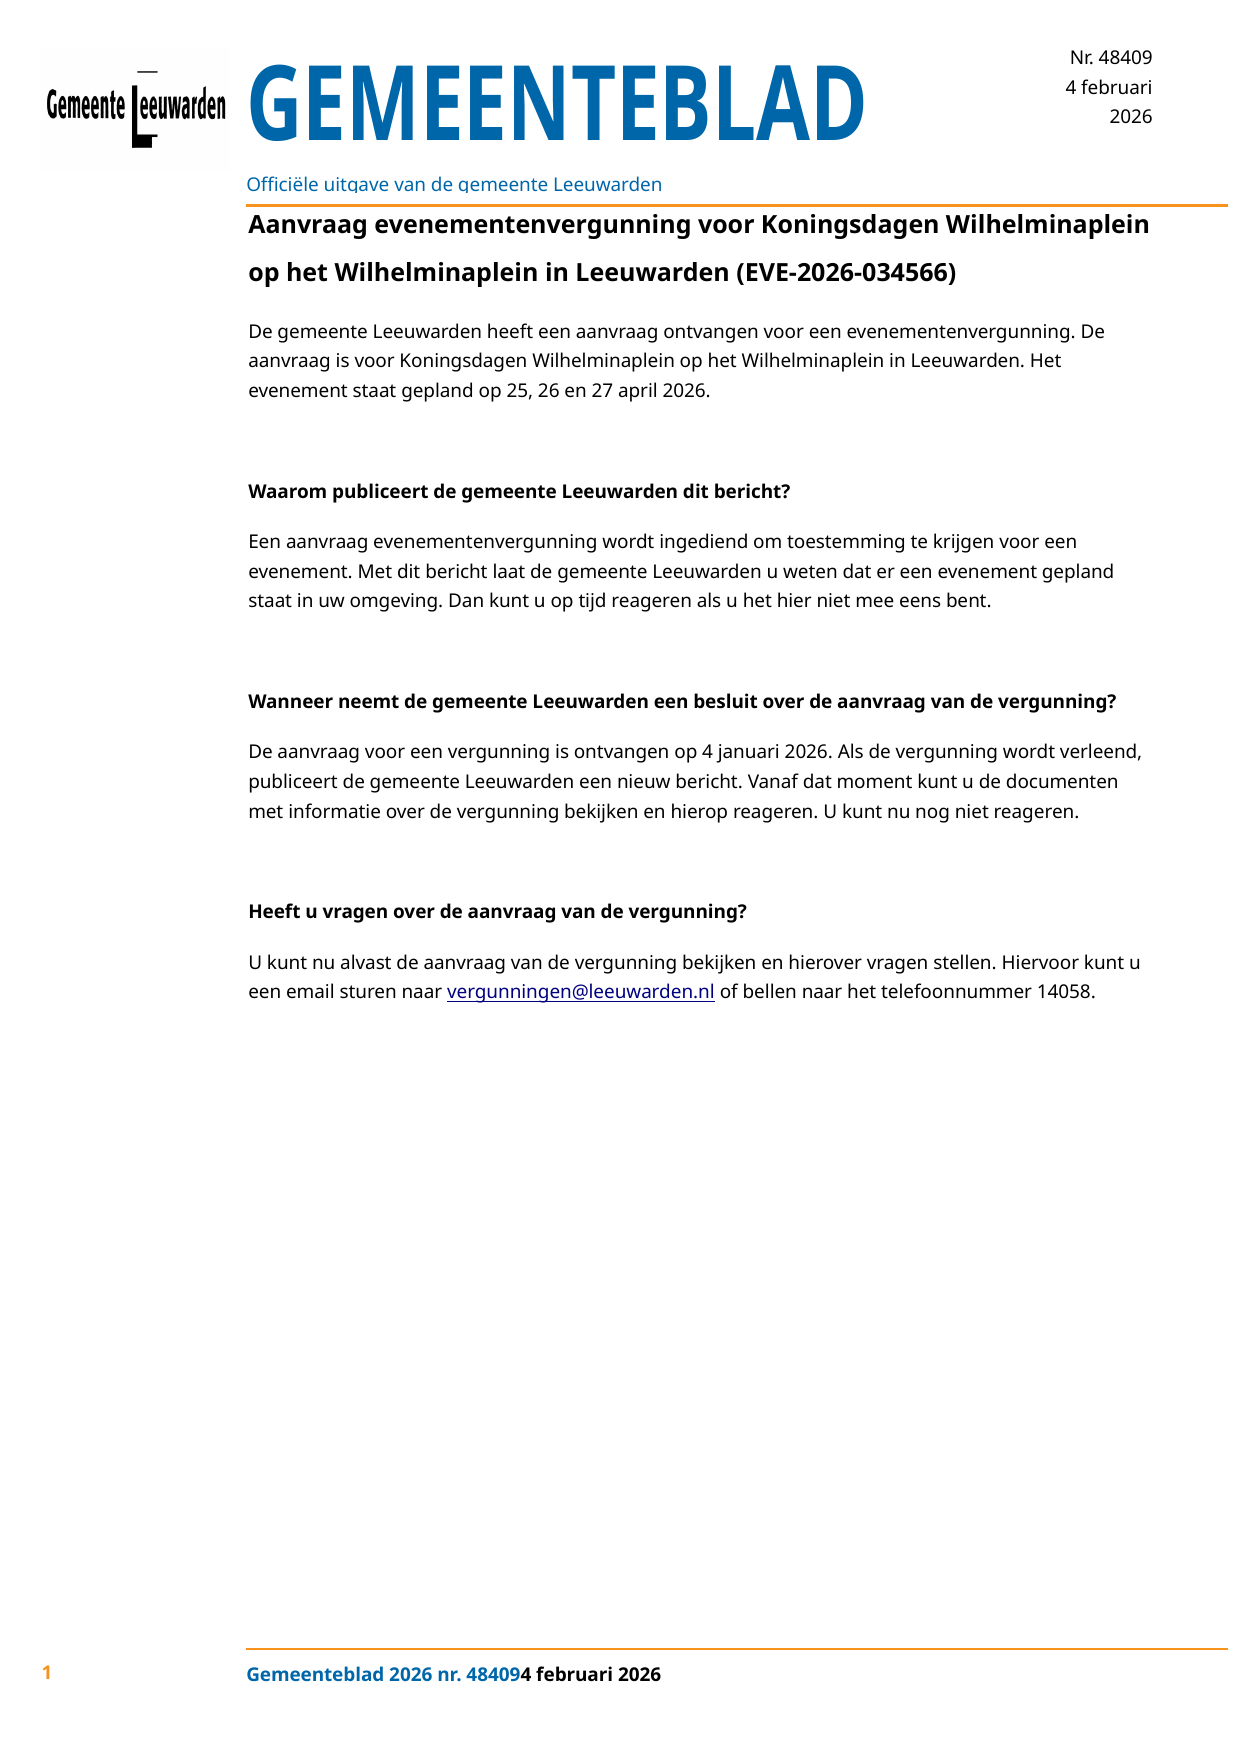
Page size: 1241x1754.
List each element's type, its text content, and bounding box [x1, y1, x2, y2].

text Waarom publiceert de gemeente Leeuwarden dit bericht? [248, 478, 1152, 504]
text Een aanvraag evenementenvergunning wordt ingediend om toestemming te krijgen voor een evenement. Met dit bericht laat de gemeente Leeuwarden u weten dat er een evenement gepland staat in uw omgeving. Dan kunt u op tijd reageren als u het hier niet mee eens bent. [248, 528, 1152, 613]
text Wanneer neemt de gemeente Leeuwarden een besluit over de aanvraag van de vergunning? [248, 688, 1152, 714]
text De aanvraag voor een vergunning is ontvangen op 4 januari 2026. Als de vergunning wordt verleend, publiceert de gemeente Leeuwarden een nieuw bericht. Vanaf dat moment kunt u de documenten met informatie over de vergunning bekijken en hierop reageren. U kunt nu nog niet reageren. [248, 739, 1152, 824]
text De gemeente Leeuwarden heeft een aanvraag ontvangen voor een evenementenvergunning. De aanvraag is voor Koningsdagen Wilhelminaplein op het Wilhelminaplein in Leeuwarden. Het evenement staat gepland op 25, 26 en 27 april 2026. [248, 318, 1152, 403]
text U kunt nu alvast de aanvraag van de vergunning bekijken en hierover vragen stellen. Hiervoor kunt u een email sturen naar vergunningen@leeuwarden.nl of bellen naar het telefoonnummer 14058. [248, 949, 1152, 1004]
picture [41, 47, 231, 172]
text Heeft u vragen over de aanvraag van de vergunning? [248, 899, 1152, 924]
text Aanvraag evenementenvergunning voor Koningsdagen Wilhelminaplein op het Wilhelminaplein in Leeuwarden (EVE-2026-034566) [248, 207, 1152, 288]
